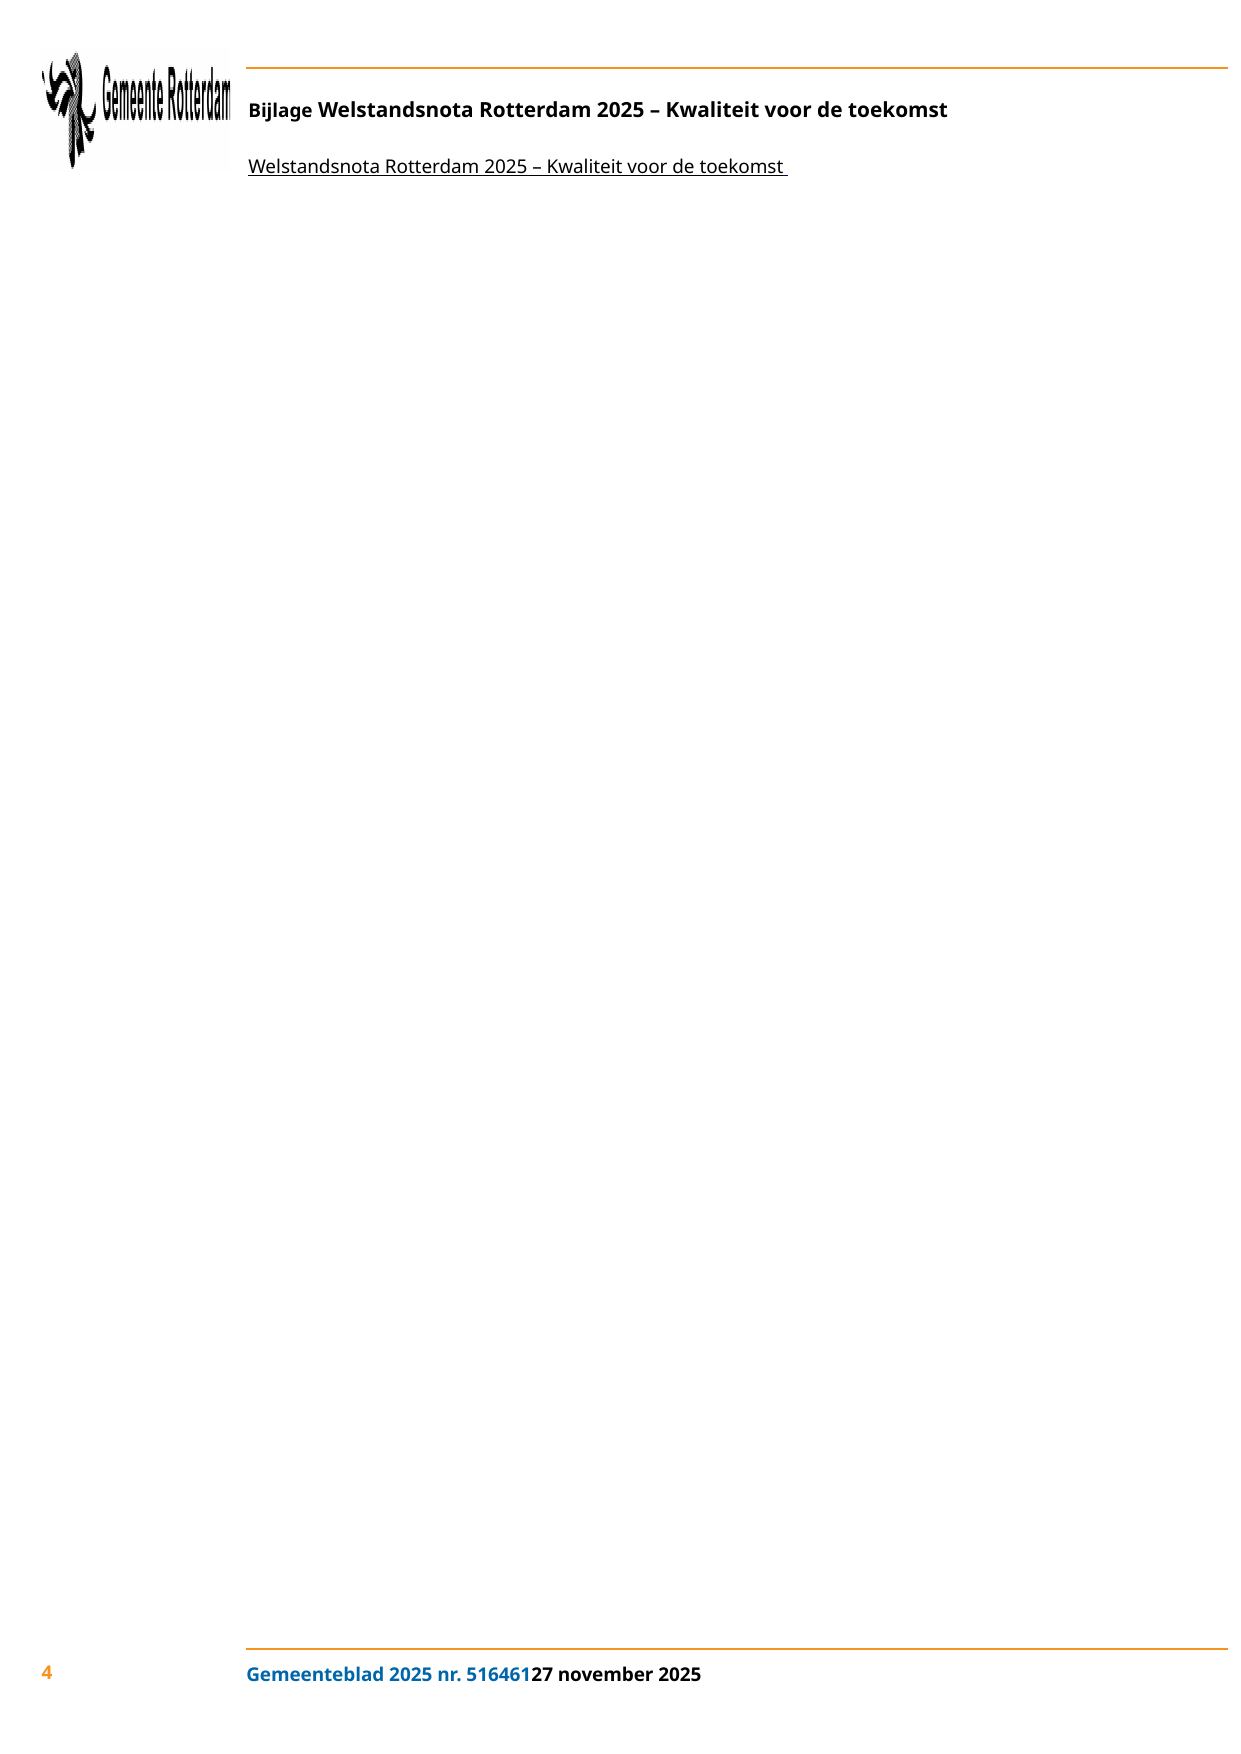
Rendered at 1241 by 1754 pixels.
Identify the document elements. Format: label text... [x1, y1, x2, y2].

picture [41, 47, 231, 172]
text Bijlage Welstandsnota Rotterdam 2025 – Kwaliteit voor de toekomst [248, 95, 1152, 123]
text Welstandsnota Rotterdam 2025 – Kwaliteit voor de toekomst [248, 153, 1152, 179]
